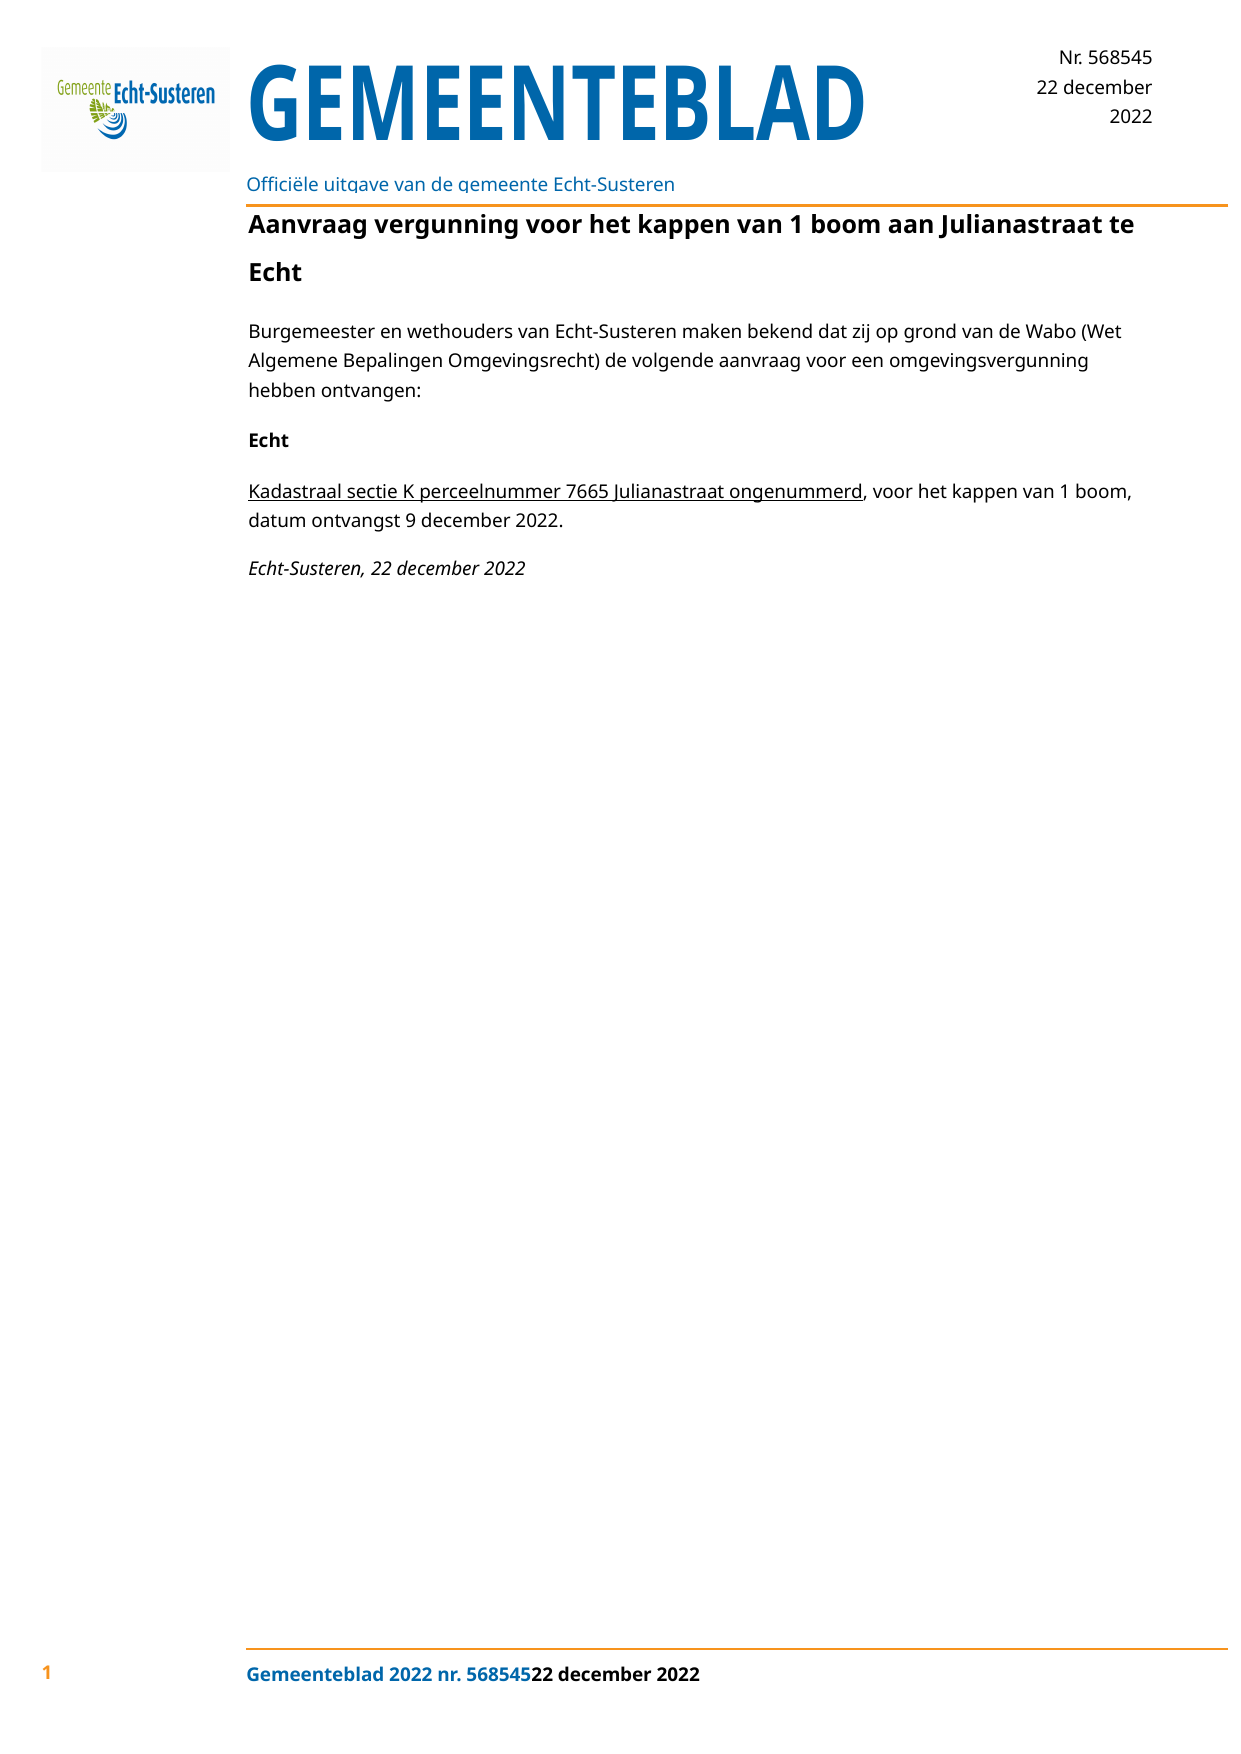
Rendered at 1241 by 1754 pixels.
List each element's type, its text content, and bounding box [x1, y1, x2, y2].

text Kadastraal sectie K perceelnummer 7665 Julianastraat ongenummerd, voor het kappen van 1 boom, datum ontvangst 9 december 2022. [248, 478, 1152, 533]
text Burgemeester en wethouders van Echt-Susteren maken bekend dat zij op grond van de Wabo (Wet Algemene Bepalingen Omgevingsrecht) de volgende aanvraag voor een omgevingsvergunning hebben ontvangen: [248, 318, 1152, 403]
text Echt [248, 427, 1152, 453]
text Echt-Susteren, 22 december 2022 [248, 555, 1152, 581]
text Aanvraag vergunning voor het kappen van 1 boom aan Julianastraat te Echt [248, 207, 1152, 288]
picture [41, 47, 231, 172]
